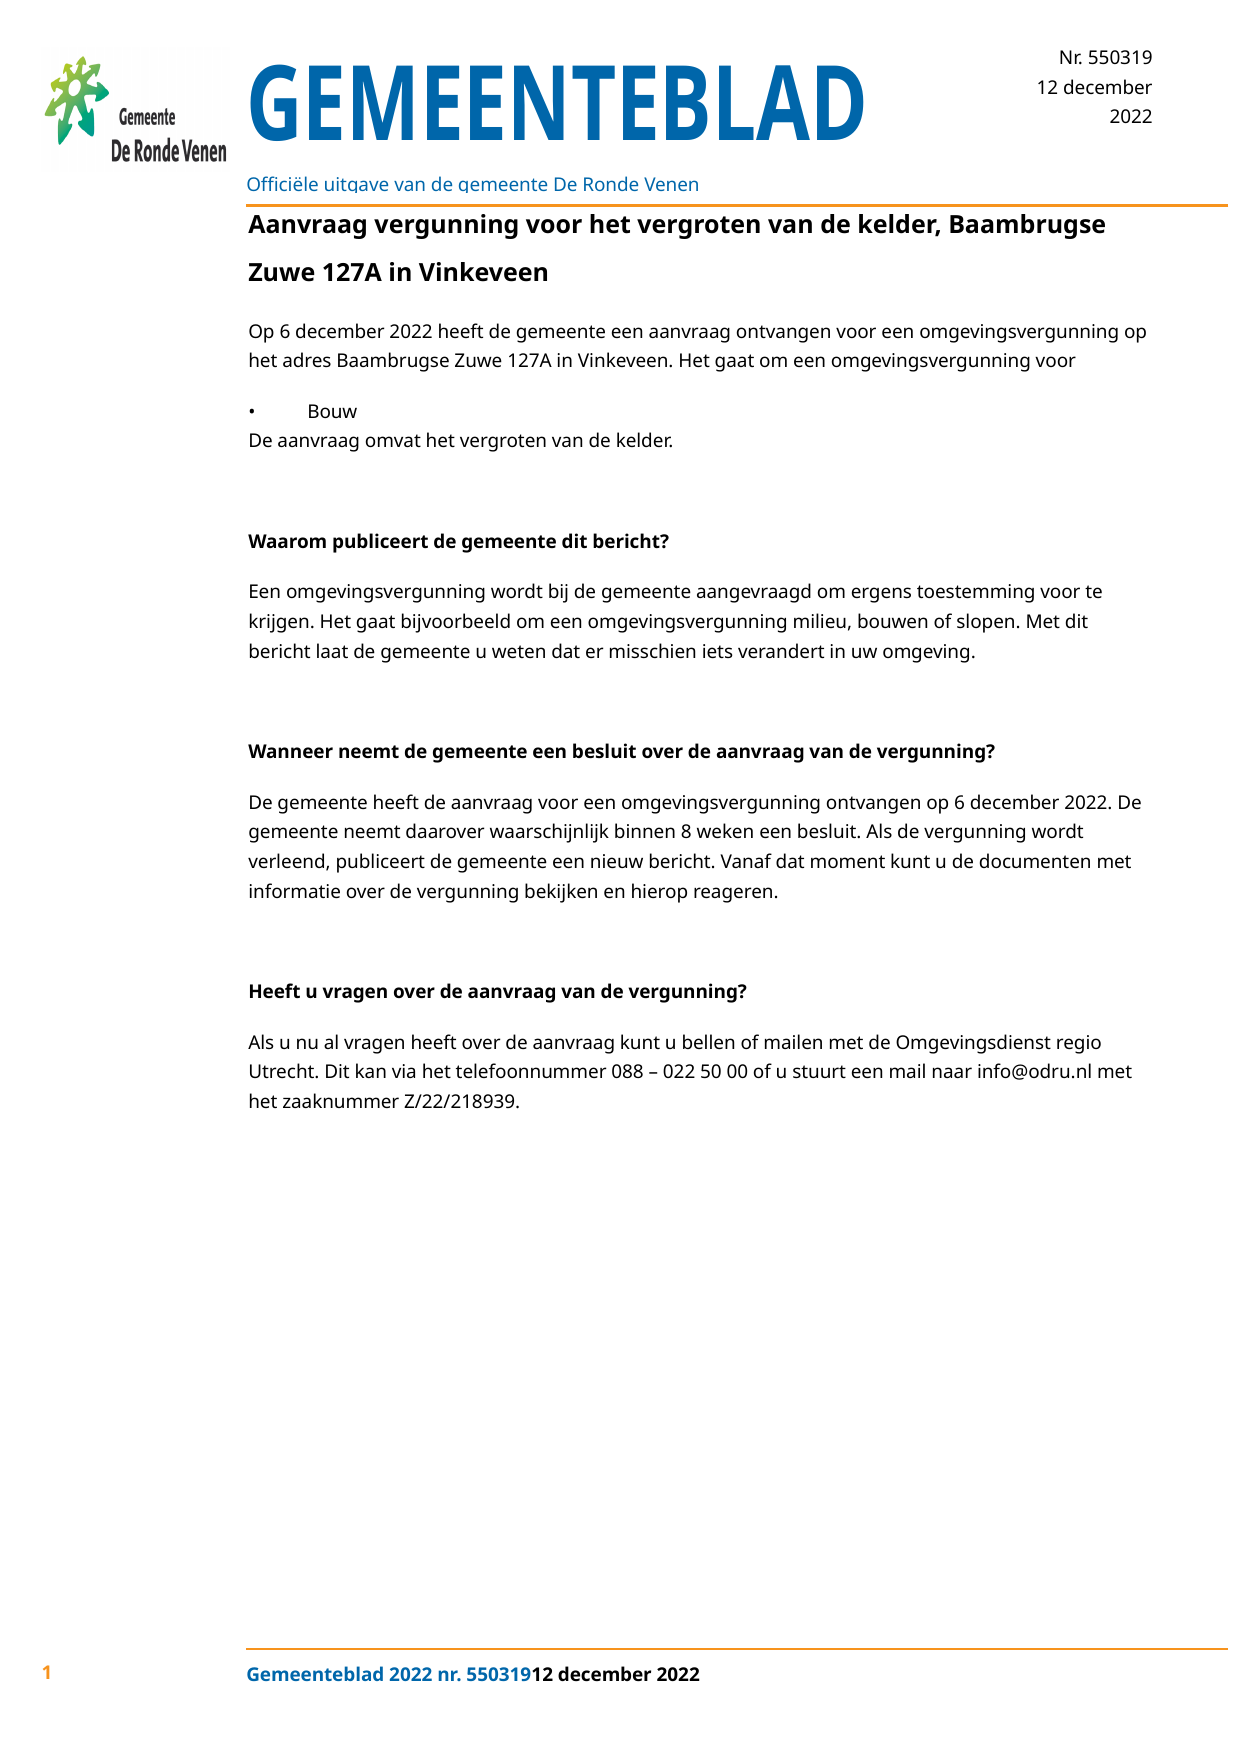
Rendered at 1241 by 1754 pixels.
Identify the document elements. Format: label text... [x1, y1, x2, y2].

text Waarom publiceert de gemeente dit bericht? [248, 528, 1152, 554]
text Op 6 december 2022 heeft de gemeente een aanvraag ontvangen voor een omgevingsvergunning op het adres Baambrugse Zuwe 127A in Vinkeveen. Het gaat om een omgevingsvergunning voor [248, 318, 1152, 373]
text De aanvraag omvat het vergroten van de kelder. [248, 427, 1152, 453]
list Bouw [248, 398, 1152, 424]
text Als u nu al vragen heeft over de aanvraag kunt u bellen of mailen met de Omgevingsdienst regio Utrecht. Dit kan via het telefoonnummer 088 – 022 50 00 of u stuurt een mail naar info@odru.nl met het zaaknummer Z/22/218939. [248, 1029, 1152, 1114]
picture [41, 47, 231, 172]
text De gemeente heeft de aanvraag voor een omgevingsvergunning ontvangen op 6 december 2022. De gemeente neemt daarover waarschijnlijk binnen 8 weken een besluit. Als de vergunning wordt verleend, publiceert de gemeente een nieuw bericht. Vanaf dat moment kunt u de documenten met informatie over de vergunning bekijken en hierop reageren. [248, 789, 1152, 904]
text Heeft u vragen over de aanvraag van de vergunning? [248, 979, 1152, 1004]
text Aanvraag vergunning voor het vergroten van de kelder, Baambrugse Zuwe 127A in Vinkeveen [248, 207, 1152, 288]
text Wanneer neemt de gemeente een besluit over de aanvraag van de vergunning? [248, 739, 1152, 764]
text Een omgevingsvergunning wordt bij de gemeente aangevraagd om ergens toestemming voor te krijgen. Het gaat bijvoorbeeld om een omgevingsvergunning milieu, bouwen of slopen. Met dit bericht laat de gemeente u weten dat er misschien iets verandert in uw omgeving. [248, 579, 1152, 664]
